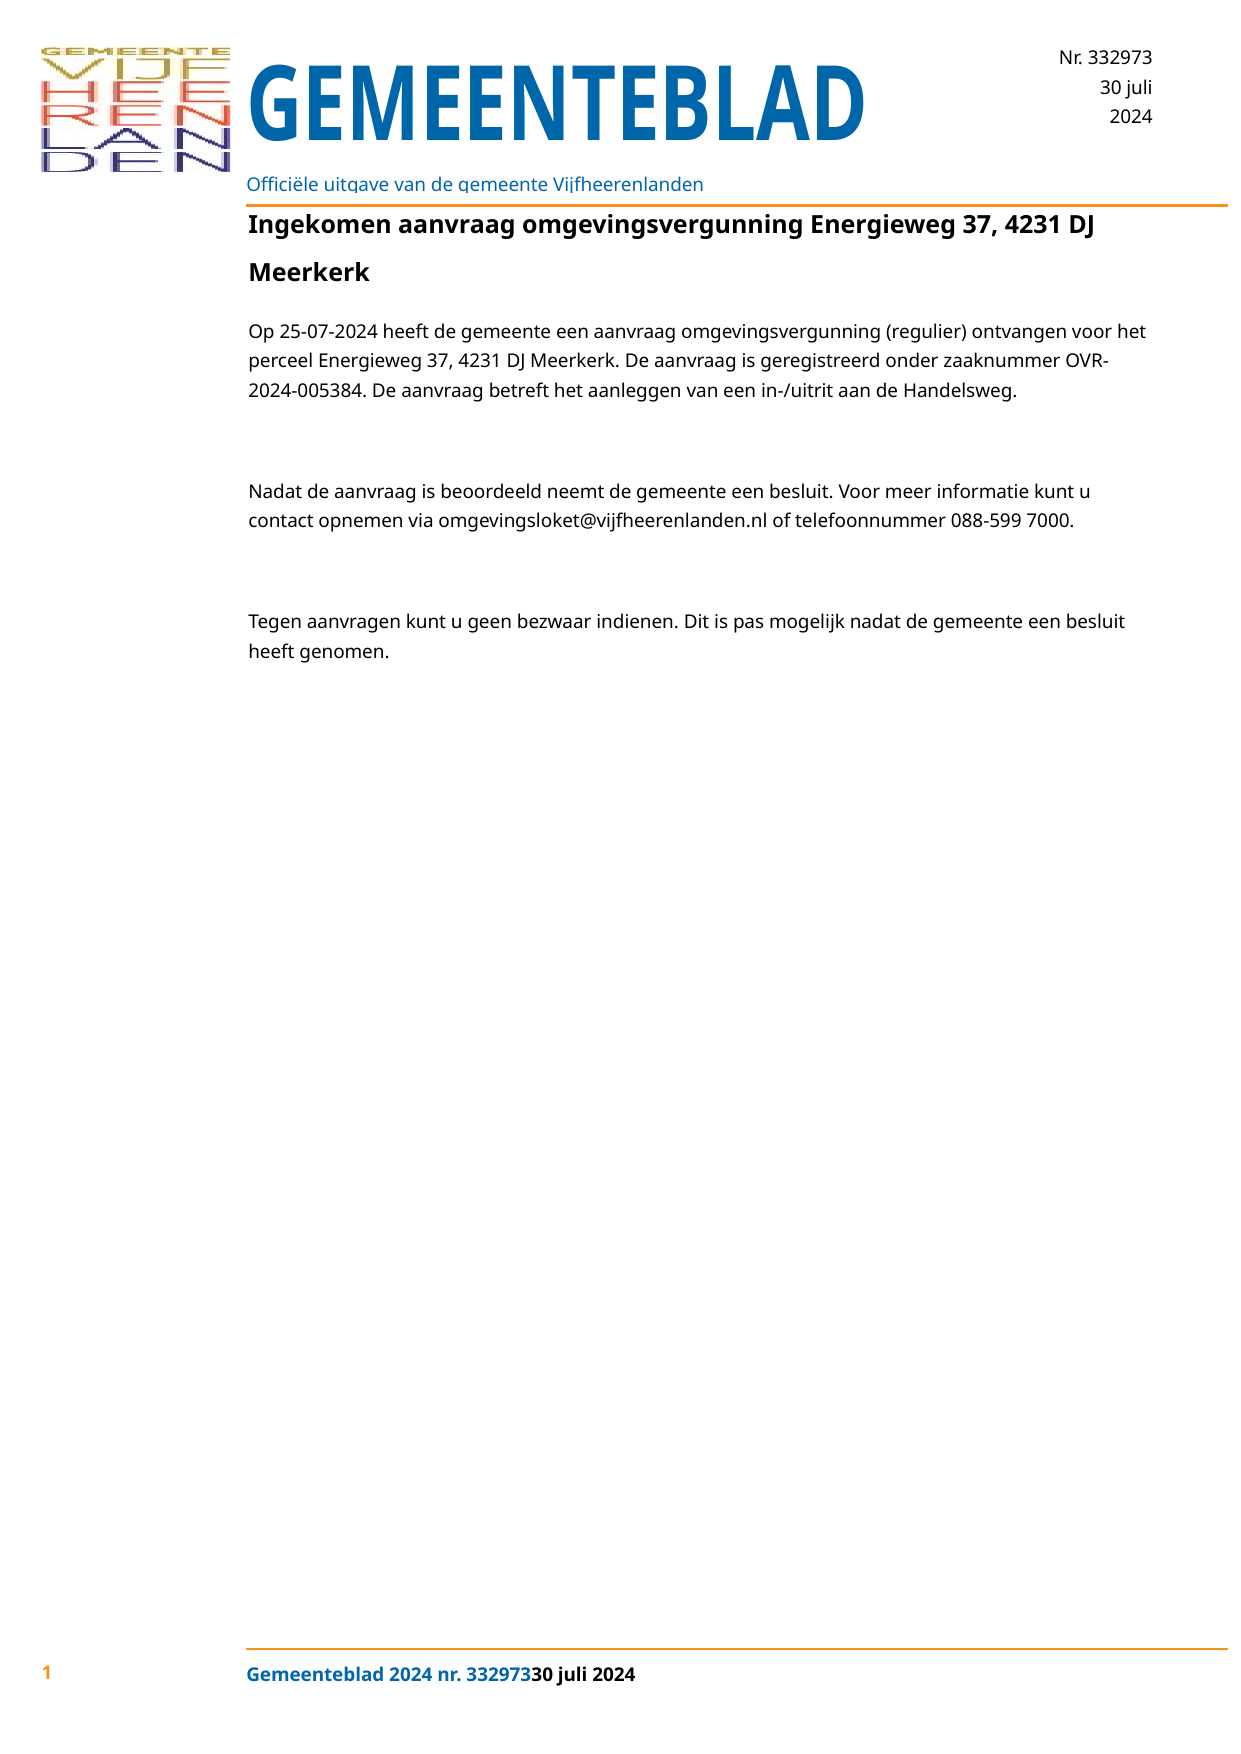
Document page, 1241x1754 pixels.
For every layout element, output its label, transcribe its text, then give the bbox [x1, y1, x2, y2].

text Op 25-07-2024 heeft de gemeente een aanvraag omgevingsvergunning (regulier) ontvangen voor het perceel Energieweg 37, 4231 DJ Meerkerk. De aanvraag is geregistreerd onder zaaknummer OVR-2024-005384. De aanvraag betreft het aanleggen van een in-/uitrit aan de Handelsweg. [248, 318, 1152, 403]
text Ingekomen aanvraag omgevingsvergunning Energieweg 37, 4231 DJ Meerkerk [248, 207, 1152, 288]
picture [41, 47, 231, 172]
text Nadat de aanvraag is beoordeeld neemt de gemeente een besluit. Voor meer informatie kunt u contact opnemen via omgevingsloket@vijfheerenlanden.nl of telefoonnummer 088-599 7000. [248, 478, 1152, 533]
text Tegen aanvragen kunt u geen bezwaar indienen. Dit is pas mogelijk nadat de gemeente een besluit heeft genomen. [248, 608, 1152, 664]
